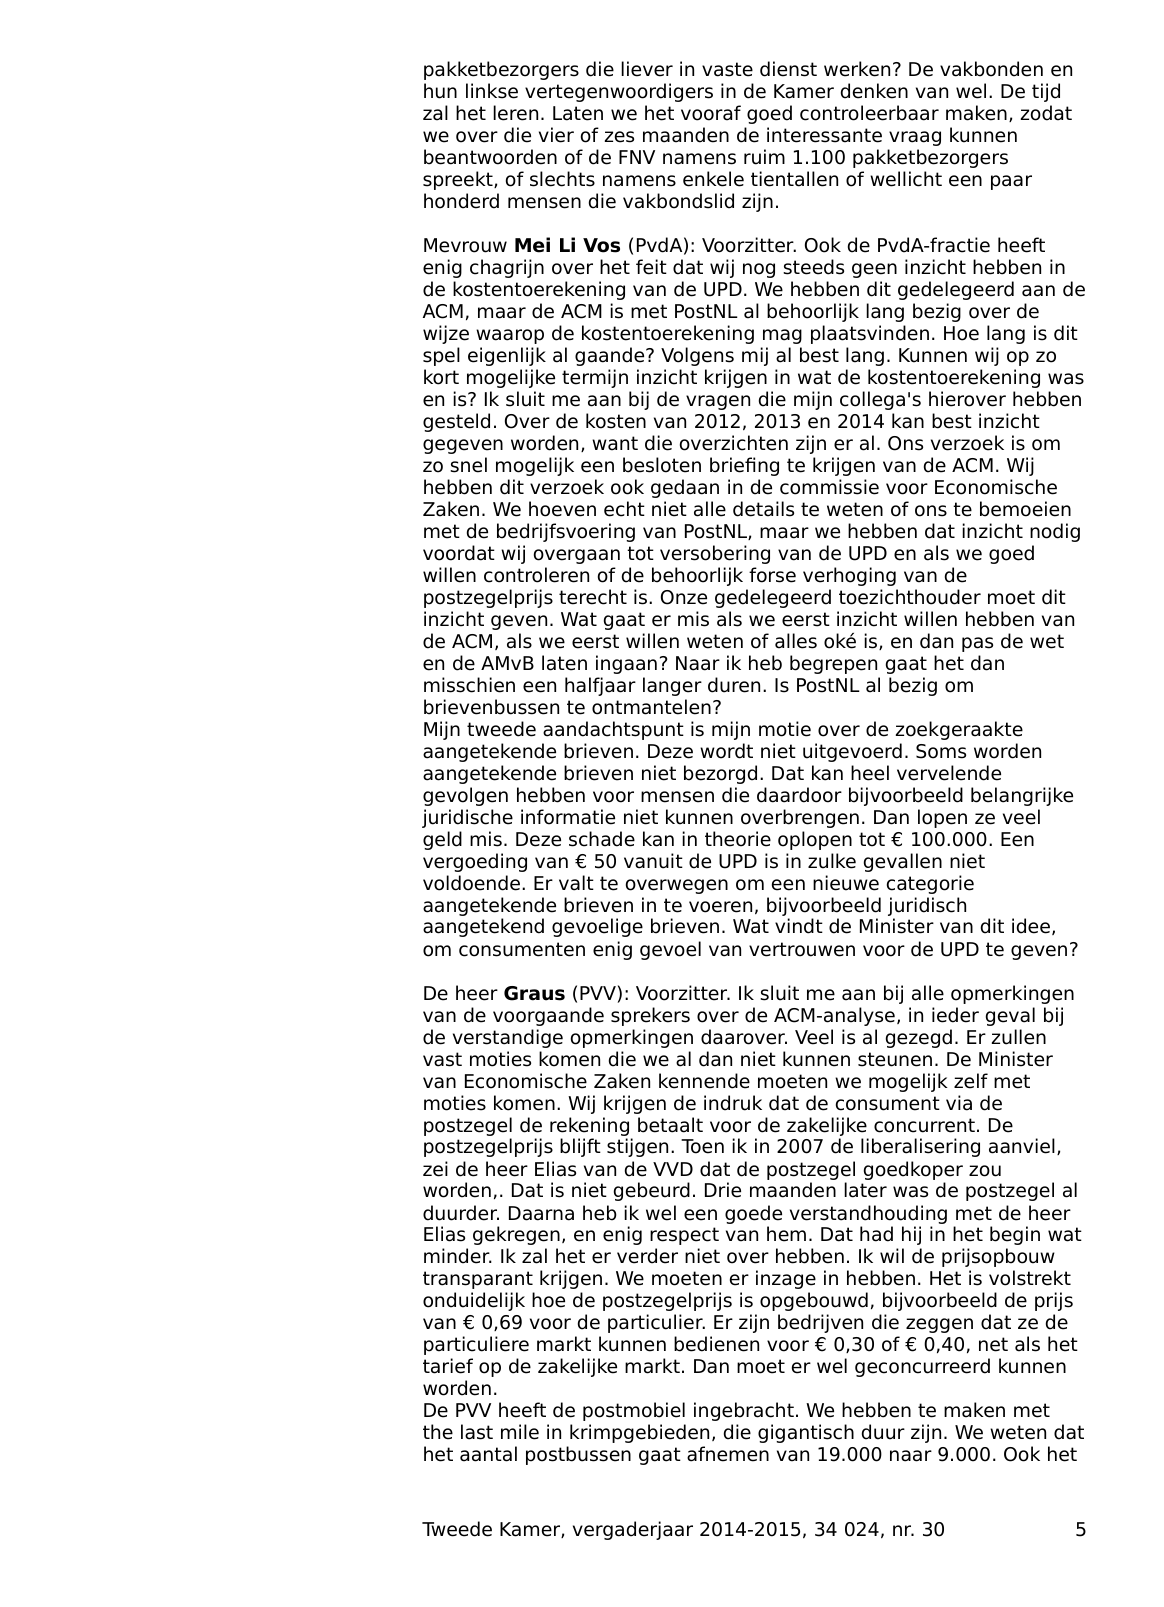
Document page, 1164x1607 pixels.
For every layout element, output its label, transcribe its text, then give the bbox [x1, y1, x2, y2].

text Mevrouw Mei Li Vos (PvdA): Voorzitter. Ook de PvdA-fractie heeft enig chagrijn over het feit dat wij nog steeds geen inzicht hebben in de kostentoerekening van de UPD. We hebben dit gedelegeerd aan de ACM, maar de ACM is met PostNL al behoorlijk lang bezig over de wijze waarop de kostentoerekening mag plaatsvinden. Hoe lang is dit spel eigenlijk al gaande? Volgens mij al best lang. Kunnen wij op zo kort mogelijke termijn inzicht krijgen in wat de kostentoerekening was en is? Ik sluit me aan bij de vragen die mijn collega's hierover hebben gesteld. Over de kosten van 2012, 2013 en 2014 kan best inzicht gegeven worden, want die overzichten zijn er al. Ons verzoek is om zo snel mogelijk een besloten briefing te krijgen van de ACM. Wij hebben dit verzoek ook gedaan in de commissie voor Economische Zaken. We hoeven echt niet alle details te weten of ons te bemoeien met de bedrijfsvoering van PostNL, maar we hebben dat inzicht nodig voordat wij overgaan tot versobering van de UPD en als we goed willen controleren of de behoorlijk forse verhoging van de postzegelprijs terecht is. Onze gedelegeerd toezichthouder moet dit inzicht geven. Wat gaat er mis als we eerst inzicht willen hebben van de ACM, als we eerst willen weten of alles oké is, en dan pas de wet en de AMvB laten ingaan? Naar ik heb begrepen gaat het dan misschien een halfjaar langer duren. Is PostNL al bezig om brievenbussen te ontmantelen? [422, 235, 1087, 719]
text De heer Graus (PVV): Voorzitter. Ik sluit me aan bij alle opmerkingen van de voorgaande sprekers over de ACM-analyse, in ieder geval bij de verstandige opmerkingen daarover. Veel is al gezegd. Er zullen vast moties komen die we al dan niet kunnen steunen. De Minister van Economische Zaken kennende moeten we mogelijk zelf met moties komen. Wij krijgen de indruk dat de consument via de postzegel de rekening betaalt voor de zakelijke concurrent. De postzegelprijs blijft stijgen. Toen ik in 2007 de liberalisering aanviel, zei de heer Elias van de VVD dat de postzegel goedkoper zou worden,. Dat is niet gebeurd. Drie maanden later was de postzegel al duurder. Daarna heb ik wel een goede verstandhouding met de heer Elias gekregen, en enig respect van hem. Dat had hij in het begin wat minder. Ik zal het er verder niet over hebben. Ik wil de prijsopbouw transparant krijgen. We moeten er inzage in hebben. Het is volstrekt onduidelijk hoe de postzegelprijs is opgebouwd, bijvoorbeeld de prijs van € 0,69 voor de particulier. Er zijn bedrijven die zeggen dat ze de particuliere markt kunnen bedienen voor € 0,30 of € 0,40, net als het tarief op de zakelijke markt. Dan moet er wel geconcurreerd kunnen worden. [422, 983, 1087, 1400]
text De PVV heeft de postmobiel ingebracht. We hebben te maken met the last mile in krimpgebieden, die gigantisch duur zijn. We weten dat het aantal postbussen gaat afnemen van 19.000 naar 9.000. Ook het [422, 1400, 1087, 1466]
text Mijn tweede aandachtspunt is mijn motie over de zoekgeraakte aangetekende brieven. Deze wordt niet uitgevoerd. Soms worden aangetekende brieven niet bezorgd. Dat kan heel vervelende gevolgen hebben voor mensen die daardoor bijvoorbeeld belangrijke juridische informatie niet kunnen overbrengen. Dan lopen ze veel geld mis. Deze schade kan in theorie oplopen tot € 100.000. Een vergoeding van € 50 vanuit de UPD is in zulke gevallen niet voldoende. Er valt te overwegen om een nieuwe categorie aangetekende brieven in te voeren, bijvoorbeeld juridisch aangetekend gevoelige brieven. Wat vindt de Minister van dit idee, om consumenten enig gevoel van vertrouwen voor de UPD te geven? [422, 719, 1087, 960]
text pakketbezorgers die liever in vaste dienst werken? De vakbonden en hun linkse vertegenwoordigers in de Kamer denken van wel. De tijd zal het leren. Laten we het vooraf goed controleerbaar maken, zodat we over die vier of zes maanden de interessante vraag kunnen beantwoorden of de FNV namens ruim 1.100 pakketbezorgers spreekt, of slechts namens enkele tientallen of wellicht een paar honderd mensen die vakbondslid zijn. [422, 59, 1087, 213]
